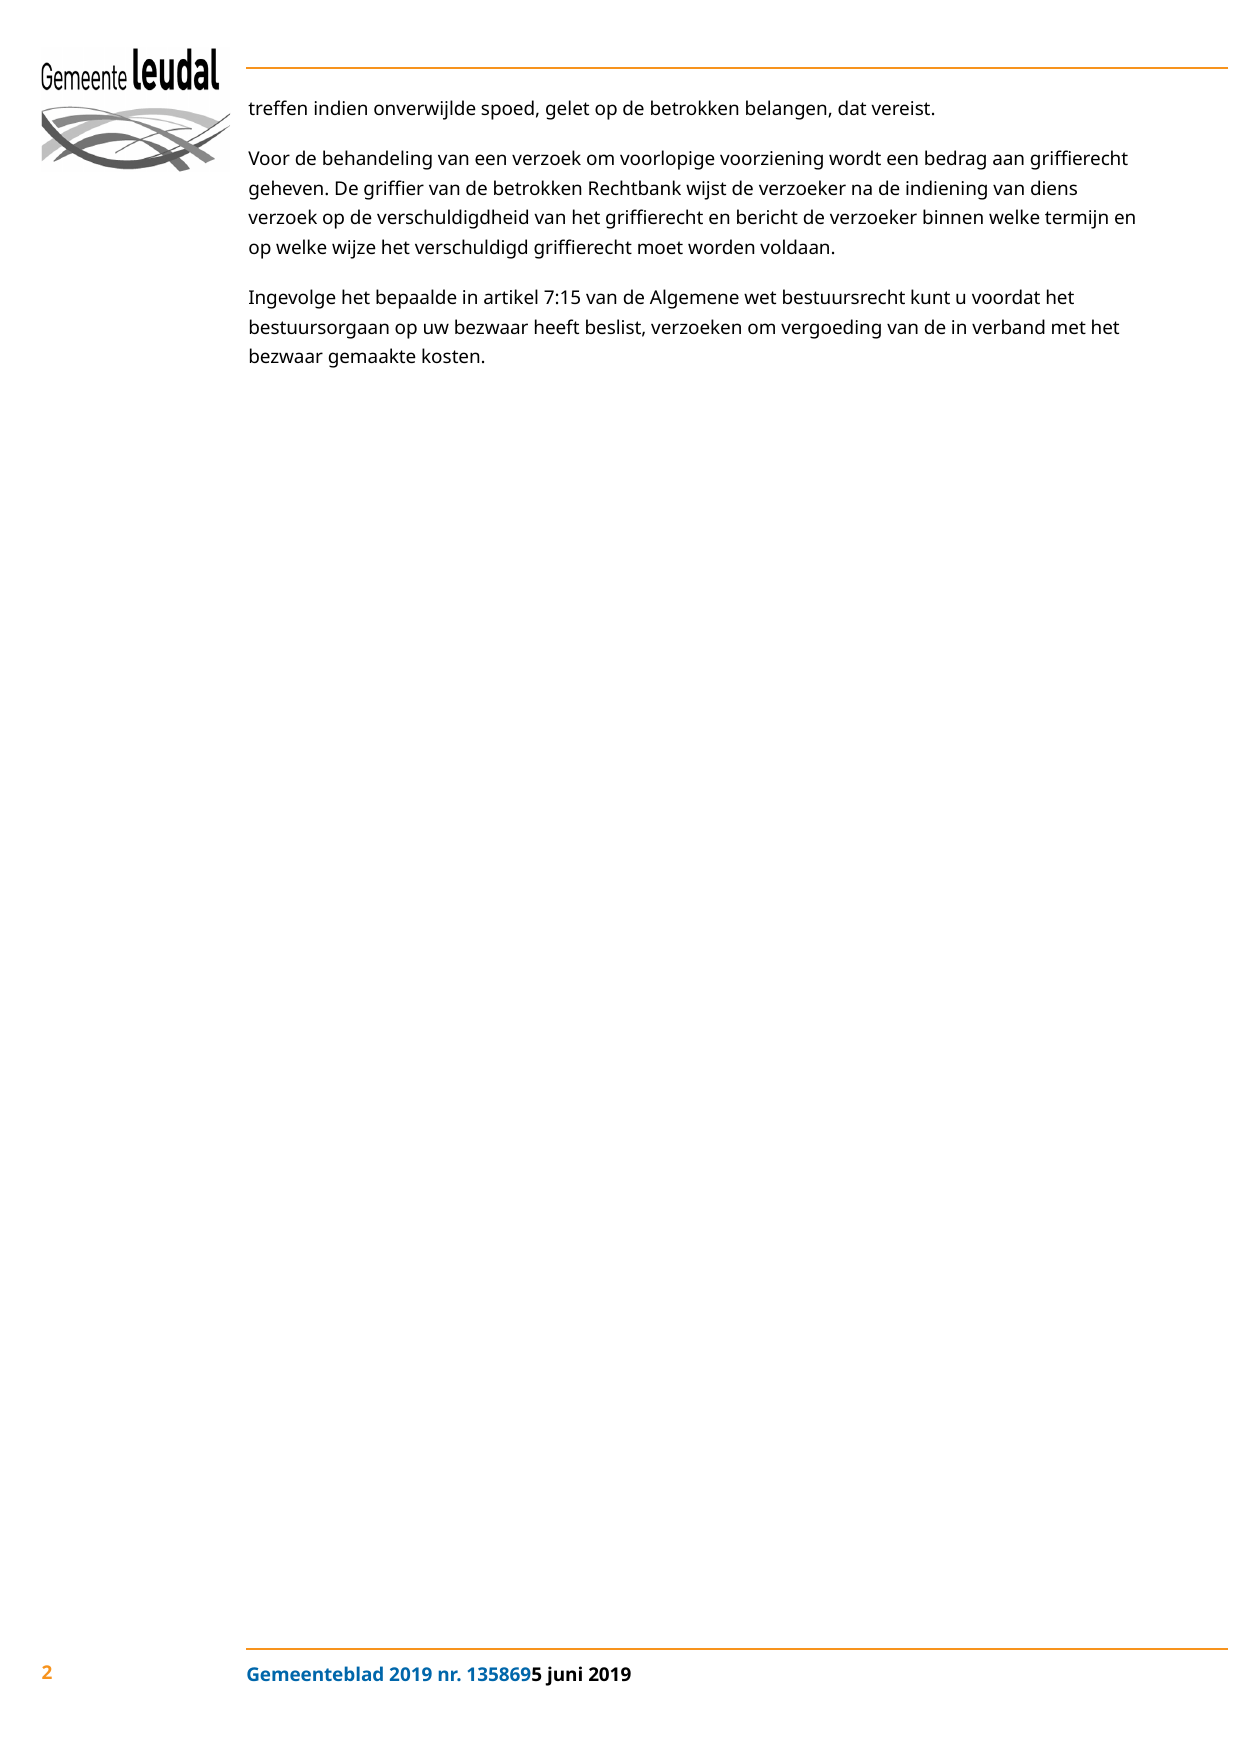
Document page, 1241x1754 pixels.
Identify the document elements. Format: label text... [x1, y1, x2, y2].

text Ingevolge het bepaalde in artikel 7:15 van de Algemene wet bestuursrecht kunt u voordat het bestuursorgaan op uw bezwaar heeft beslist, verzoeken om vergoeding van de in verband met het bezwaar gemaakte kosten. [248, 284, 1152, 369]
text Voor de behandeling van een verzoek om voorlopige voorziening wordt een bedrag aan griffierecht geheven. De griffier van de betrokken Rechtbank wijst de verzoeker na de indiening van diens verzoek op de verschuldigdheid van het griffierecht en bericht de verzoeker binnen welke termijn en op welke wijze het verschuldigd griffierecht moet worden voldaan. [248, 145, 1152, 260]
text treffen indien onverwijlde spoed, gelet op de betrokken belangen, dat vereist. [248, 95, 1152, 121]
picture [41, 47, 231, 172]
